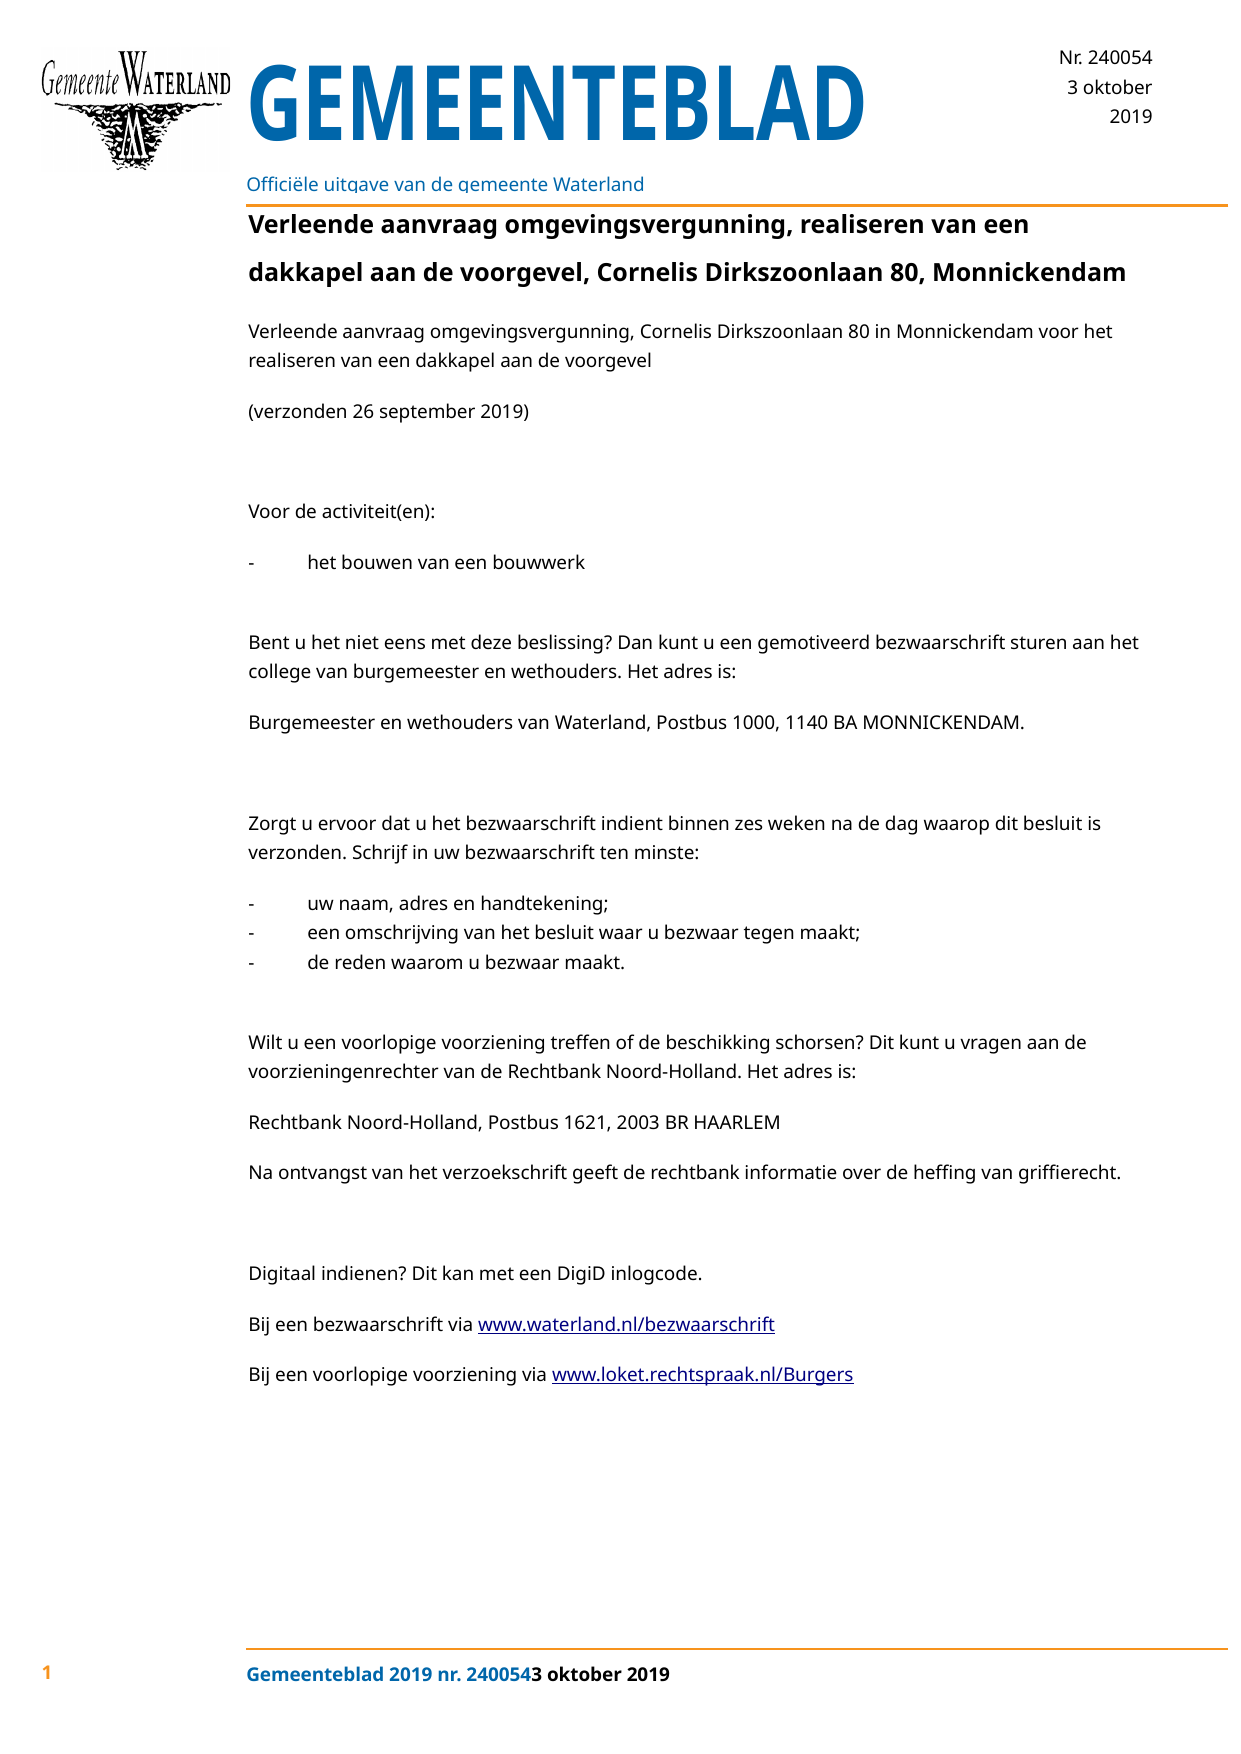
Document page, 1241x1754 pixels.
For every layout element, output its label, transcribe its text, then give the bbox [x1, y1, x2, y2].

list een omschrijving van het besluit waar u bezwaar tegen maakt; [248, 919, 1152, 945]
text Digitaal indienen? Dit kan met een DigiD inlogcode. [248, 1260, 1152, 1286]
text Bij een voorlopige voorziening via www.loket.rechtspraak.nl/Burgers [248, 1361, 1152, 1387]
text (verzonden 26 september 2019) [248, 398, 1152, 424]
text Verleende aanvraag omgevingsvergunning, realiseren van een dakkapel aan de voorgevel, Cornelis Dirkszoonlaan 80, Monnickendam [248, 207, 1152, 288]
list de reden waarom u bezwaar maakt. [248, 949, 1152, 975]
list uw naam, adres en handtekening; [248, 890, 1152, 916]
text Verleende aanvraag omgevingsvergunning, Cornelis Dirkszoonlaan 80 in Monnickendam voor het realiseren van een dakkapel aan de voorgevel [248, 318, 1152, 373]
text Bent u het niet eens met deze beslissing? Dan kunt u een gemotiveerd bezwaarschrift sturen aan het college van burgemeester en wethouders. Het adres is: [248, 629, 1152, 684]
text Wilt u een voorlopige voorziening treffen of de beschikking schorsen? Dit kunt u vragen aan de voorzieningenrechter van de Rechtbank Noord-Holland. Het adres is: [248, 1029, 1152, 1084]
text Zorgt u ervoor dat u het bezwaarschrift indient binnen zes weken na de dag waarop dit besluit is verzonden. Schrijf in uw bezwaarschrift ten minste: [248, 810, 1152, 865]
text Rechtbank Noord-Holland, Postbus 1621, 2003 BR HAARLEM [248, 1109, 1152, 1135]
text Voor de activiteit(en): [248, 499, 1152, 524]
text Burgemeester en wethouders van Waterland, Postbus 1000, 1140 BA MONNICKENDAM. [248, 709, 1152, 735]
list het bouwen van een bouwwerk [248, 549, 1152, 575]
text Bij een bezwaarschrift via www.waterland.nl/bezwaarschrift [248, 1311, 1152, 1337]
picture [41, 47, 231, 172]
text Na ontvangst van het verzoekschrift geeft de rechtbank informatie over de heffing van griffierecht. [248, 1159, 1152, 1185]
